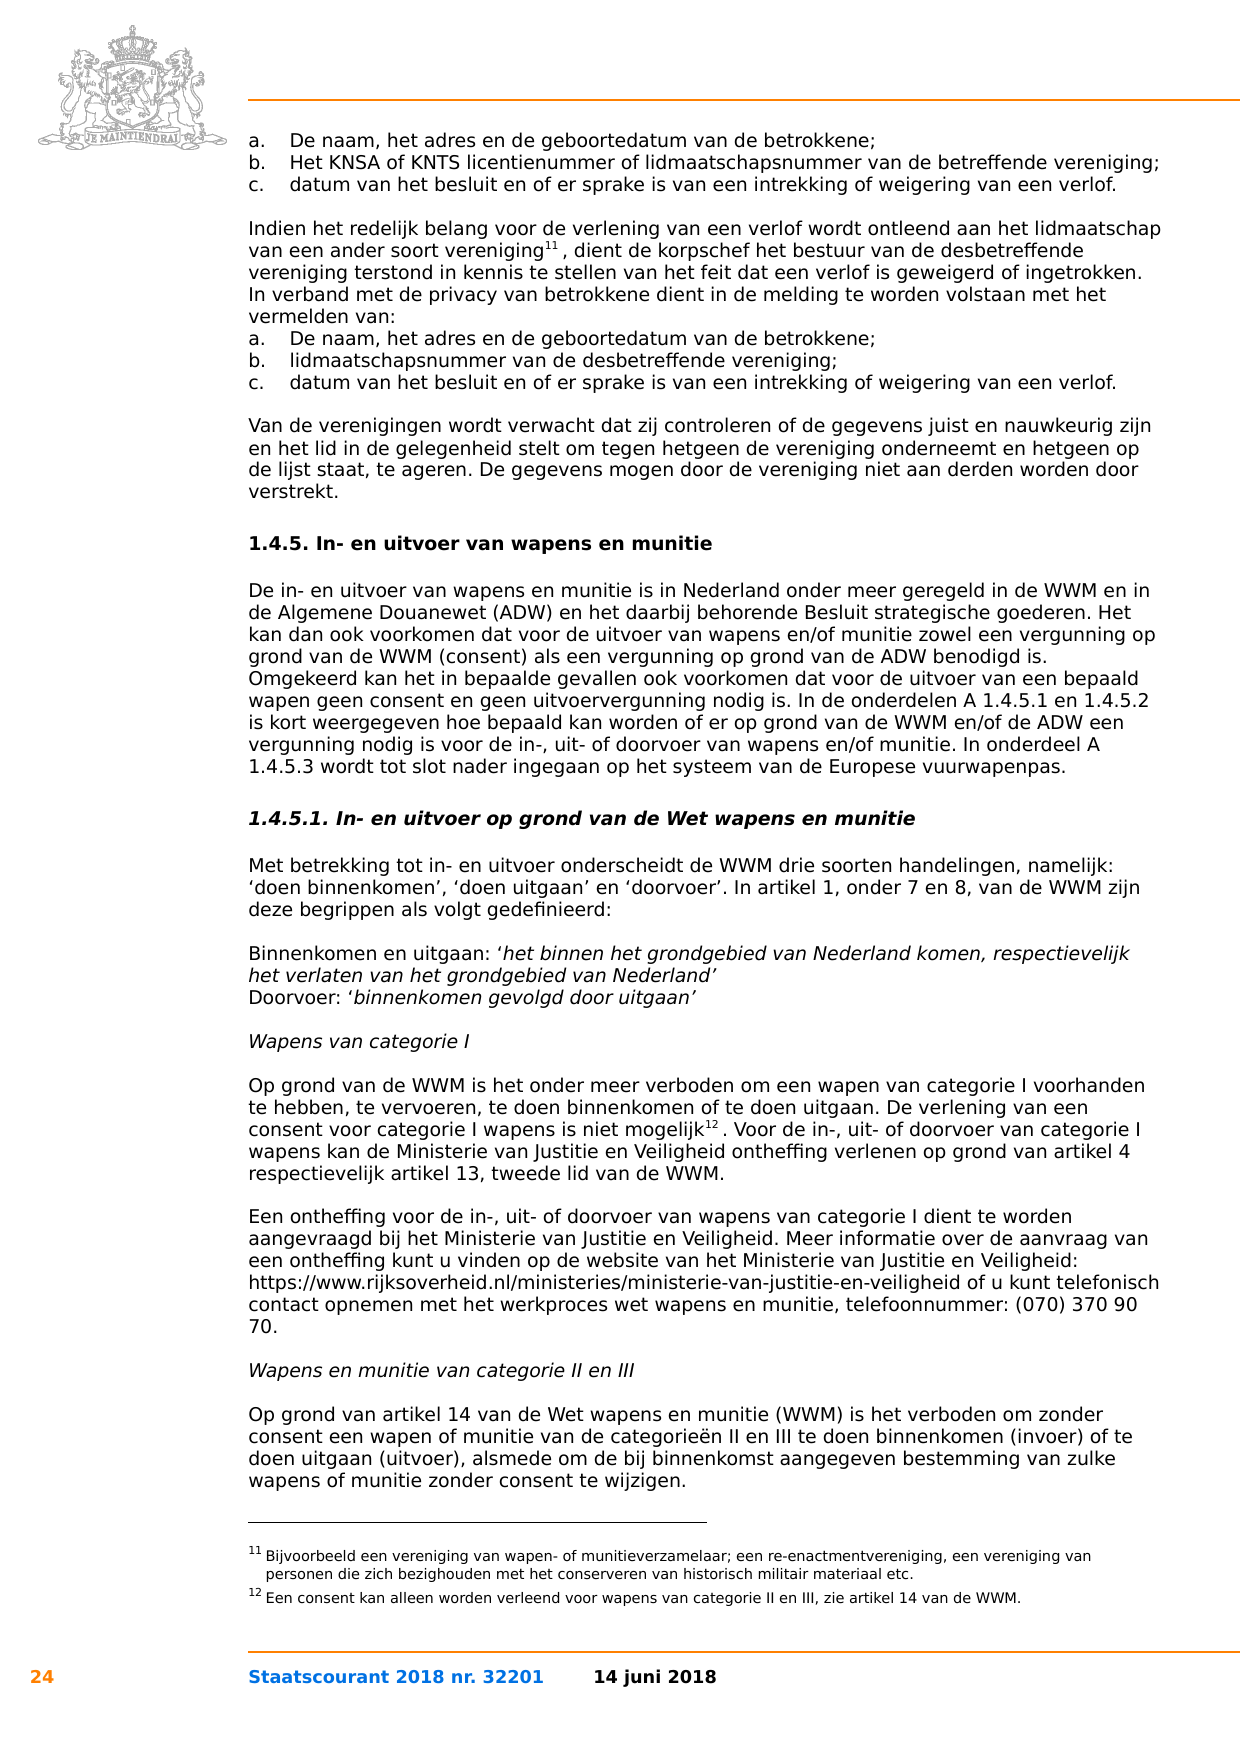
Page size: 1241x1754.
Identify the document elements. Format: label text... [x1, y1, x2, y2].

text c. datum van het besluit en of er sprake is van een intrekking of weigering van een verlof. [248, 174, 1163, 196]
text Op grond van de WWM is het onder meer verboden om een wapen van categorie I voorhanden te hebben, te vervoeren, te doen binnenkomen of te doen uitgaan. De verlening van een consent voor categorie I wapens is niet mogelijk. Voor de in-, uit- of doorvoer van categorie I wapens kan de Ministerie van Justitie en Veiligheid ontheffing verlenen op grond van artikel 4 respectievelijk artikel 13, tweede lid van de WWM. [248, 1074, 1163, 1184]
subtitle 1.4.5. In- en uitvoer van wapens en munitie [248, 533, 1163, 555]
text b. Het KNSA of KNTS licentienummer of lidmaatschapsnummer van de betreffende vereniging; [248, 152, 1163, 174]
text Een ontheffing voor de in-, uit- of doorvoer van wapens van categorie I dient te worden aangevraagd bij het Ministerie van Justitie en Veiligheid. Meer informatie over de aanvraag van een ontheffing kunt u vinden op de website van het Ministerie van Justitie en Veiligheid: https://www.rijksoverheid.nl/ministeries/ministerie-van-justitie-en-veiligheid of u kunt telefonisch contact opnemen met het werkproces wet wapens en munitie, telefoonnummer: (070) 370 90 70. [248, 1206, 1163, 1338]
text De in- en uitvoer van wapens en munitie is in Nederland onder meer geregeld in de WWM en in de Algemene Douanewet (ADW) en het daarbij behorende Besluit strategische goederen. Het kan dan ook voorkomen dat voor de uitvoer van wapens en/of munitie zowel een vergunning op grond van de WWM (consent) als een vergunning op grond van de ADW benodigd is. Omgekeerd kan het in bepaalde gevallen ook voorkomen dat voor de uitvoer van een bepaald wapen geen consent en geen uitvoervergunning nodig is. In de onderdelen A 1.4.5.1 en 1.4.5.2 is kort weergegeven hoe bepaald kan worden of er op grond van de WWM en/of de ADW een vergunning nodig is voor de in-, uit- of doorvoer van wapens en/of munitie. In onderdeel A 1.4.5.3 wordt tot slot nader ingegaan op het systeem van de Europese vuurwapenpas. [248, 580, 1163, 778]
subtitle Wapens van categorie I [248, 1031, 1163, 1053]
text Binnenkomen en uitgaan: ‘het binnen het grondgebied van Nederland komen, respectievelijk het verlaten van het grondgebied van Nederland’ [248, 943, 1163, 987]
text a. De naam, het adres en de geboortedatum van de betrokkene; [248, 328, 1163, 349]
picture [38, 25, 227, 150]
text Met betrekking tot in- en uitvoer onderscheidt de WWM drie soorten handelingen, namelijk: ‘doen binnenkomen’, ‘doen uitgaan’ en ‘doorvoer’. In artikel 1, onder 7 en 8, van de WWM zijn deze begrippen als volgt gedefinieerd: [248, 855, 1163, 921]
text Op grond van artikel 14 van de Wet wapens en munitie (WWM) is het verboden om zonder consent een wapen of munitie van de categorieën II en III te doen binnenkomen (invoer) of te doen uitgaan (uitvoer), alsmede om de bij binnenkomst aangegeven bestemming van zulke wapens of munitie zonder consent te wijzigen. [248, 1404, 1163, 1492]
text a. De naam, het adres en de geboortedatum van de betrokkene; [248, 130, 1163, 152]
text Indien het redelijk belang voor de verlening van een verlof wordt ontleend aan het lidmaatschap van een ander soort vereniging, dient de korpschef het bestuur van de desbetreffende vereniging terstond in kennis te stellen van het feit dat een verlof is geweigerd of ingetrokken. In verband met de privacy van betrokkene dient in de melding te worden volstaan met het vermelden van: [248, 218, 1163, 328]
text Bijvoorbeeld een vereniging van wapen- of munitieverzamelaar; een re-enactmentvereniging, een vereniging van personen die zich bezighouden met het conserveren van historisch militair materiaal etc. [248, 1544, 1163, 1583]
text Een consent kan alleen worden verleend voor wapens van categorie II en III, zie artikel 14 van de WWM. [248, 1586, 1163, 1608]
text b. lidmaatschapsnummer van de desbetreffende vereniging; [248, 349, 1163, 372]
text c. datum van het besluit en of er sprake is van een intrekking of weigering van een verlof. [248, 372, 1163, 393]
subtitle Wapens en munitie van categorie II en III [248, 1360, 1163, 1382]
text Van de verenigingen wordt verwacht dat zij controleren of de gegevens juist en nauwkeurig zijn en het lid in de gelegenheid stelt om tegen hetgeen de vereniging onderneemt en hetgeen op de lijst staat, te ageren. De gegevens mogen door de vereniging niet aan derden worden door verstrekt. [248, 415, 1163, 503]
text Doorvoer: ‘binnenkomen gevolgd door uitgaan’ [248, 987, 1163, 1009]
subtitle 1.4.5.1. In- en uitvoer op grond van de Wet wapens en munitie [248, 808, 1163, 830]
